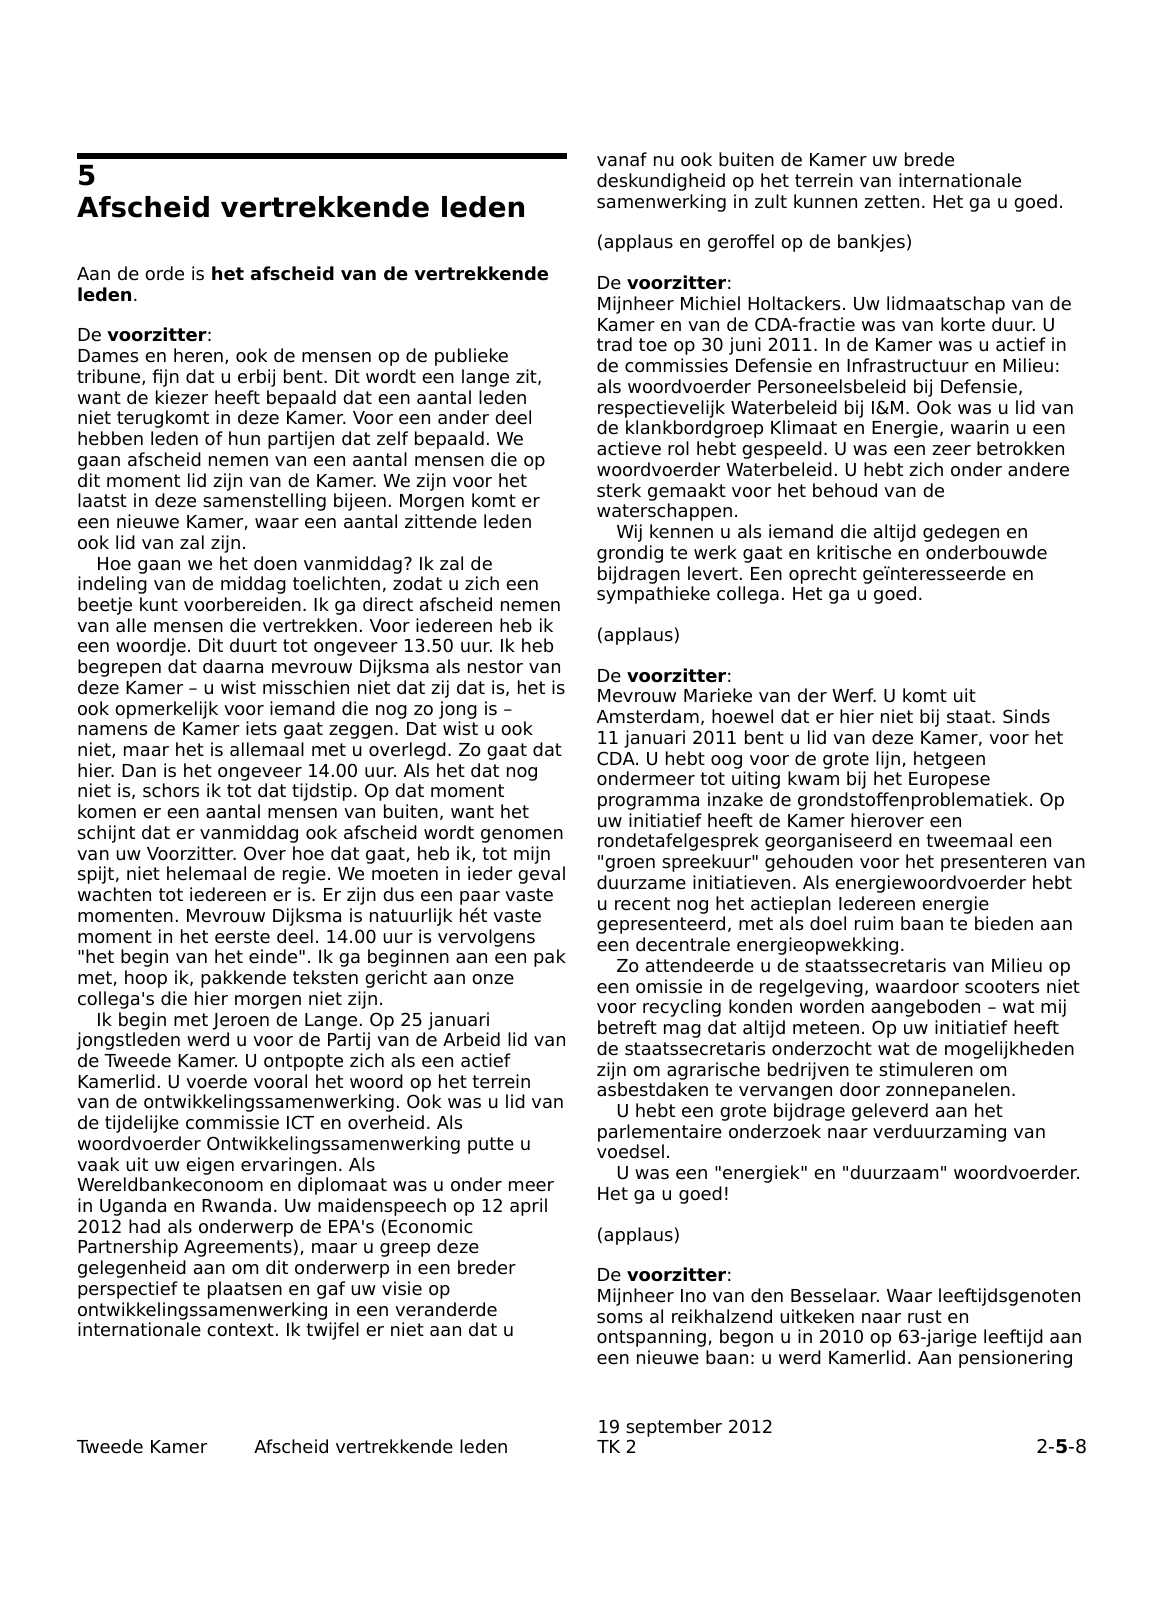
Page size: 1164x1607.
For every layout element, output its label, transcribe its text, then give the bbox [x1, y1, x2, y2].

text De voorzitter: [596, 1265, 1087, 1286]
text De voorzitter: [596, 666, 1087, 686]
text U hebt een grote bijdrage geleverd aan het parlementaire onderzoek naar verduurzaming van voedsel. [596, 1101, 1087, 1163]
text Mijnheer Michiel Holtackers. Uw lidmaatschap van de Kamer en van de CDA-fractie was van korte duur. U trad toe op 30 juni 2011. In de Kamer was u actief in de commissies Defensie en Infrastructuur en Milieu: als woordvoerder Personeelsbeleid bij Defensie, respectievelijk Waterbeleid bij I&M. Ook was u lid van de klankbordgroep Klimaat en Energie, waarin u een actieve rol hebt gespeeld. U was een zeer betrokken woordvoerder Waterbeleid. U hebt zich onder andere sterk gemaakt voor het behoud van de waterschappen. [596, 294, 1087, 522]
text vanaf nu ook buiten de Kamer uw brede deskundigheid op het terrein van internationale samenwerking in zult kunnen zetten. Het ga u goed. [596, 150, 1087, 212]
text Ik begin met Jeroen de Lange. Op 25 januari jongstleden werd u voor de Partij van de Arbeid lid van de Tweede Kamer. U ontpopte zich als een actief Kamerlid. U voerde vooral het woord op het terrein van de ontwikkelingssamenwerking. Ook was u lid van de tijdelijke commissie ICT en overheid. Als woordvoerder Ontwikkelingssamenwerking putte u vaak uit uw eigen ervaringen. Als Wereldbankeconoom en diplomaat was u onder meer in Uganda en Rwanda. Uw maidenspeech op 12 april 2012 had als onderwerp de EPA's (Economic Partnership Agreements), maar u greep deze gelegenheid aan om dit onderwerp in een breder perspectief te plaatsen en gaf uw visie op ontwikkelingssamenwerking in een veranderde internationale context. Ik twijfel er niet aan dat u [77, 1009, 567, 1341]
text Mijnheer Ino van den Besselaar. Waar leeftijdsgenoten soms al reikhalzend uitkeken naar rust en ontspanning, begon u in 2010 op 63-jarige leeftijd aan een nieuwe baan: u werd Kamerlid. Aan pensionering [596, 1286, 1087, 1369]
text Mevrouw Marieke van der Werf. U komt uit Amsterdam, hoewel dat er hier niet bij staat. Sinds 11 januari 2011 bent u lid van deze Kamer, voor het CDA. U hebt oog voor de grote lijn, hetgeen ondermeer tot uiting kwam bij het Europese programma inzake de grondstoffenproblematiek. Op uw initiatief heeft de Kamer hierover een rondetafelgesprek georganiseerd en tweemaal een "groen spreekuur" gehouden voor het presenteren van duurzame initiatieven. Als energiewoordvoerder hebt u recent nog het actieplan Iedereen energie gepresenteerd, met als doel ruim baan te bieden aan een decentrale energieopwekking. [596, 686, 1087, 956]
text (applaus en geroffel op de bankjes) [596, 232, 1087, 253]
text De voorzitter: [596, 273, 1087, 294]
text Dames en heren, ook de mensen op de publieke tribune, fijn dat u erbij bent. Dit wordt een lange zit, want de kiezer heeft bepaald dat een aantal leden niet terugkomt in deze Kamer. Voor een ander deel hebben leden of hun partijen dat zelf bepaald. We gaan afscheid nemen van een aantal mensen die op dit moment lid zijn van de Kamer. We zijn voor het laatst in deze samenstelling bijeen. Morgen komt er een nieuwe Kamer, waar een aantal zittende leden ook lid van zal zijn. [77, 346, 567, 553]
text De voorzitter: [77, 325, 567, 346]
text (applaus) [596, 1224, 1087, 1245]
text Hoe gaan we het doen vanmiddag? Ik zal de indeling van de middag toelichten, zodat u zich een beetje kunt voorbereiden. Ik ga direct afscheid nemen van alle mensen die vertrekken. Voor iedereen heb ik een woordje. Dit duurt tot ongeveer 13.50 uur. Ik heb begrepen dat daarna mevrouw Dijksma als nestor van deze Kamer – u wist misschien niet dat zij dat is, het is ook opmerkelijk voor iemand die nog zo jong is – namens de Kamer iets gaat zeggen. Dat wist u ook niet, maar het is allemaal met u overlegd. Zo gaat dat hier. Dan is het ongeveer 14.00 uur. Als het dat nog niet is, schors ik tot dat tijdstip. Op dat moment komen er een aantal mensen van buiten, want het schijnt dat er vanmiddag ook afscheid wordt genomen van uw Voorzitter. Over hoe dat gaat, heb ik, tot mijn spijt, niet helemaal de regie. We moeten in ieder geval wachten tot iedereen er is. Er zijn dus een paar vaste momenten. Mevrouw Dijksma is natuurlijk hét vaste moment in het eerste deel. 14.00 uur is vervolgens "het begin van het einde". Ik ga beginnen aan een pak met, hoop ik, pakkende teksten gericht aan onze collega's die hier morgen niet zijn. [77, 553, 567, 1009]
title 5 Afscheid vertrekkende leden [77, 159, 567, 224]
text Zo attendeerde u de staatssecretaris van Milieu op een omissie in de regelgeving, waardoor scooters niet voor recycling konden worden aangeboden – wat mij betreft mag dat altijd meteen. Op uw initiatief heeft de staatssecretaris onderzocht wat de mogelijkheden zijn om agrarische bedrijven te stimuleren om asbestdaken te vervangen door zonnepanelen. [596, 956, 1087, 1101]
text Aan de orde is het afscheid van de vertrekkende leden. [77, 264, 567, 305]
text U was een "energiek" en "duurzaam" woordvoerder. Het ga u goed! [596, 1163, 1087, 1204]
text Wij kennen u als iemand die altijd gedegen en grondig te werk gaat en kritische en onderbouwde bijdragen levert. Een oprecht geïnteresseerde en sympathieke collega. Het ga u goed. [596, 522, 1087, 605]
text (applaus) [596, 625, 1087, 646]
